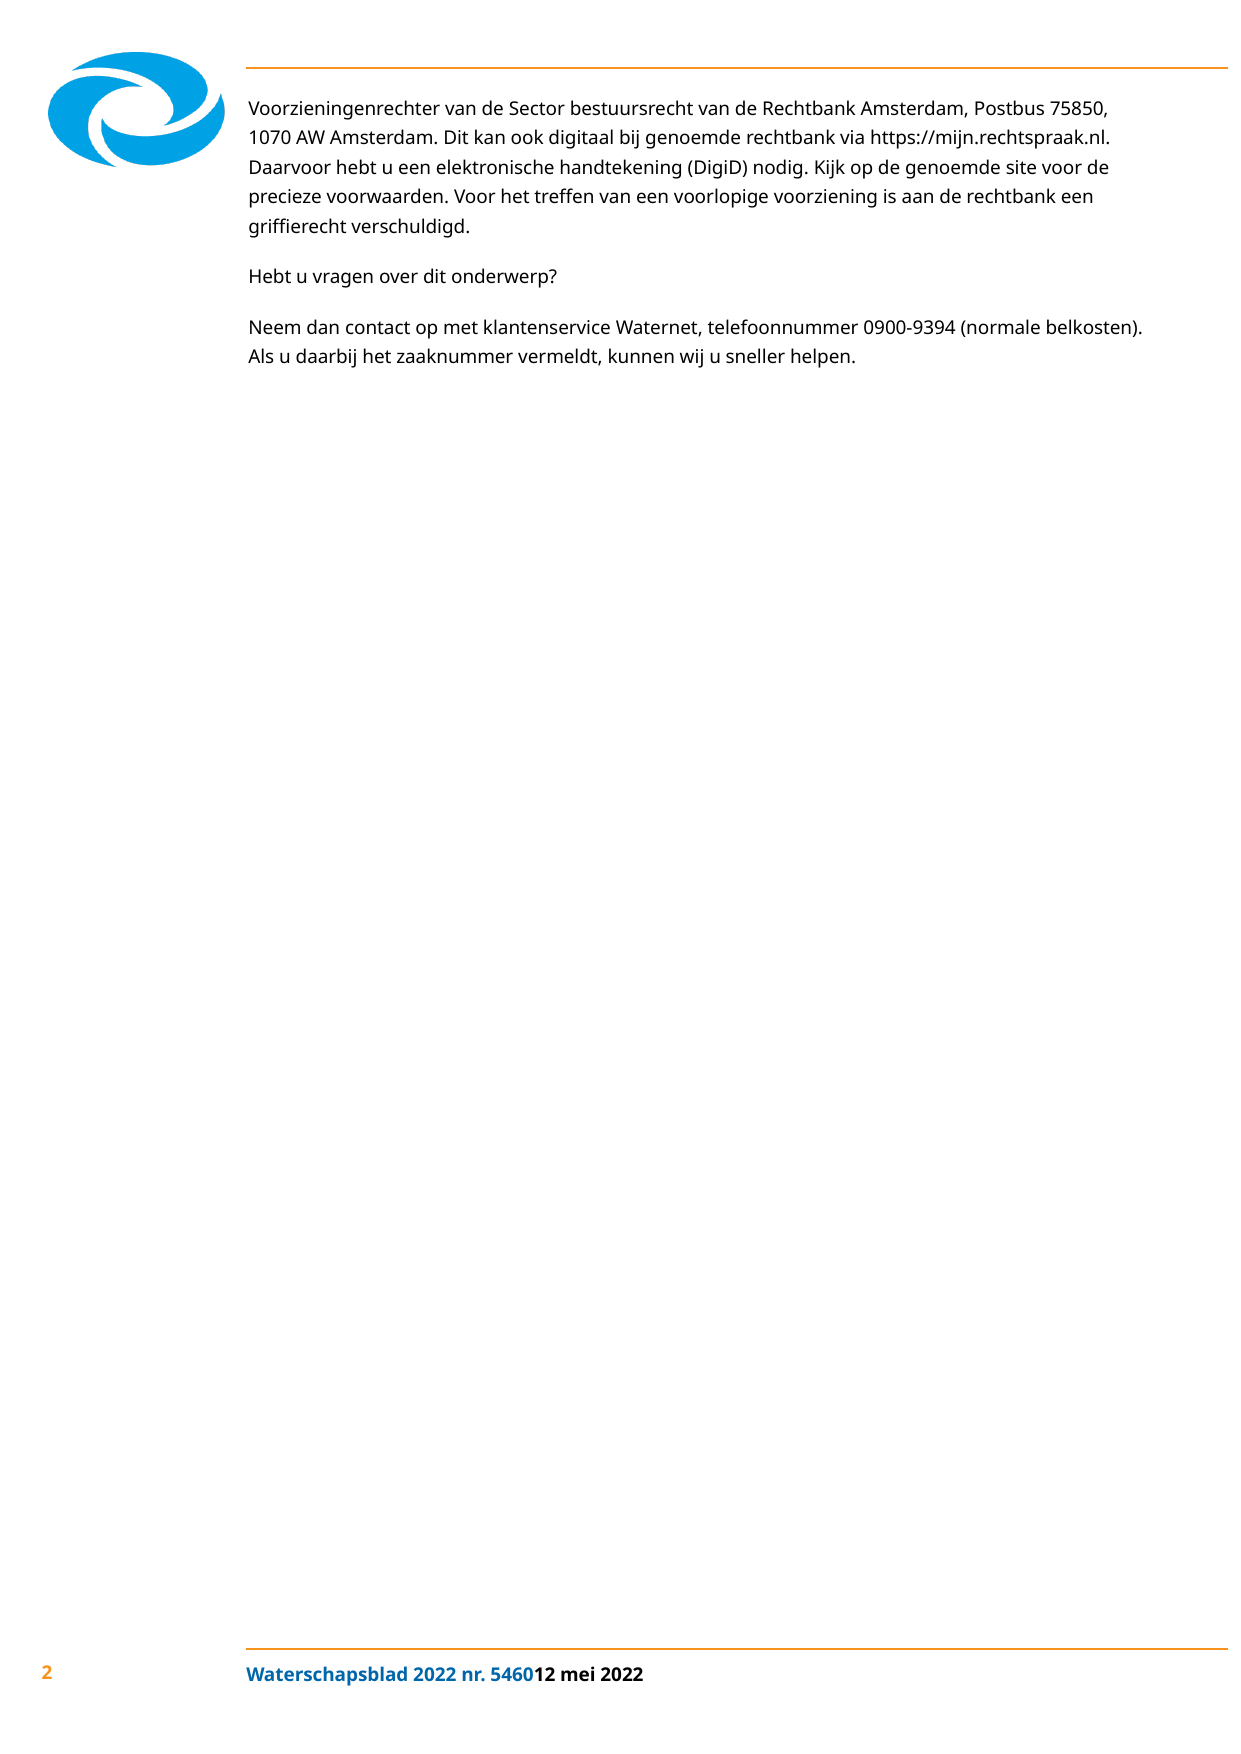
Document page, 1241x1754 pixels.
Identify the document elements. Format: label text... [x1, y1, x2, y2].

picture [41, 47, 231, 172]
text Hebt u vragen over dit onderwerp? [248, 263, 1152, 289]
text Neem dan contact op met klantenservice Waternet, telefoonnummer 0900-9394 (normale belkosten). Als u daarbij het zaaknummer vermeldt, kunnen wij u sneller helpen. [248, 314, 1152, 369]
text Voorzieningenrechter van de Sector bestuursrecht van de Rechtbank Amsterdam, Postbus 75850, 1070 AW Amsterdam. Dit kan ook digitaal bij genoemde rechtbank via https://mijn.rechtspraak.nl. Daarvoor hebt u een elektronische handtekening (DigiD) nodig. Kijk op de genoemde site voor de precieze voorwaarden. Voor het treffen van een voorlopige voorziening is aan de rechtbank een griffierecht verschuldigd. [248, 95, 1152, 239]
